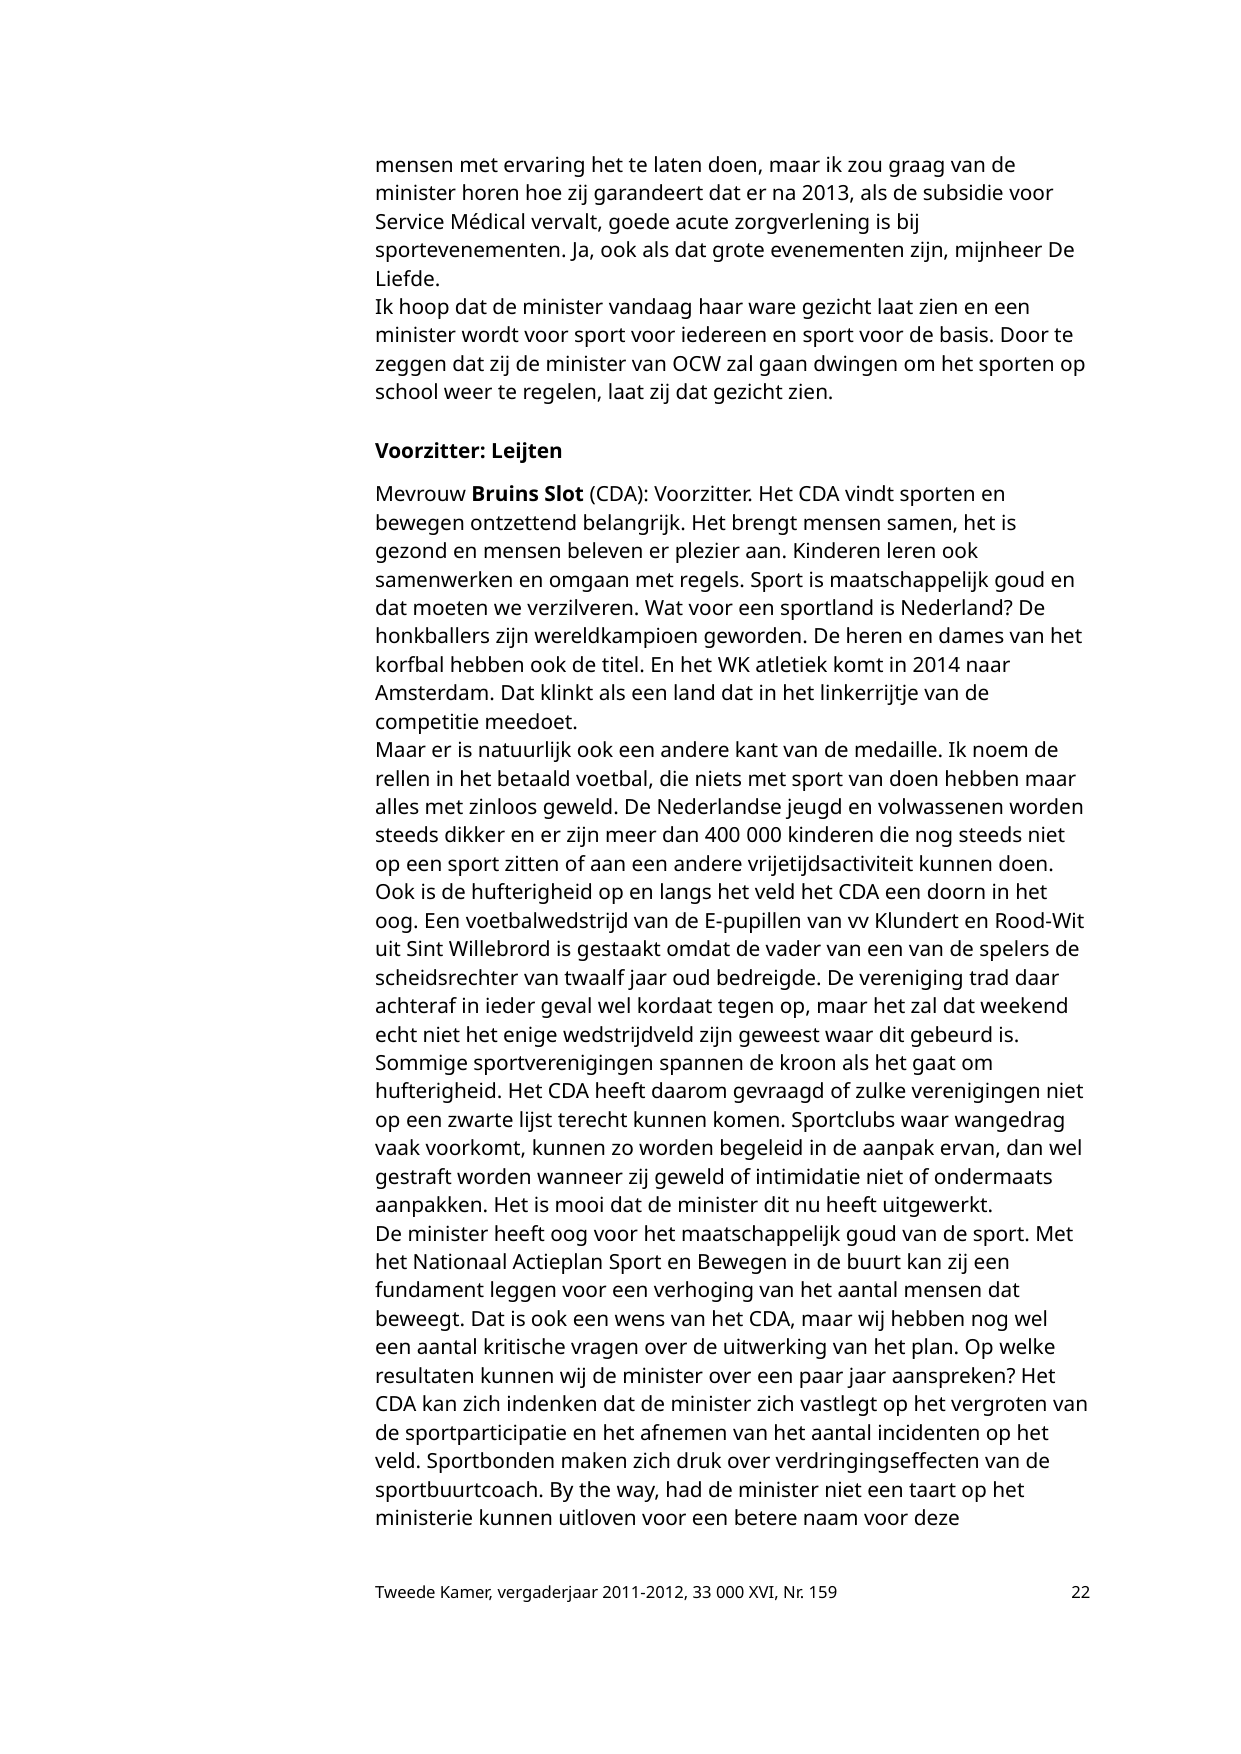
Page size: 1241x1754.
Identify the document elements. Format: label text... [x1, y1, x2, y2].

text Maar er is natuurlijk ook een andere kant van de medaille. Ik noem de rellen in het betaald voetbal, die niets met sport van doen hebben maar alles met zinloos geweld. De Nederlandse jeugd en volwassenen worden steeds dikker en er zijn meer dan 400 000 kinderen die nog steeds niet op een sport zitten of aan een andere vrijetijdsactiviteit kunnen doen. Ook is de hufterigheid op en langs het veld het CDA een doorn in het oog. Een voetbalwedstrijd van de E-pupillen van vv Klundert en Rood-Wit uit Sint Willebrord is gestaakt omdat de vader van een van de spelers de scheidsrechter van twaalf jaar oud bedreigde. De vereniging trad daar achteraf in ieder geval wel kordaat tegen op, maar het zal dat weekend echt niet het enige wedstrijdveld zijn geweest waar dit gebeurd is. Sommige sportverenigingen spannen de kroon als het gaat om hufterigheid. Het CDA heeft daarom gevraagd of zulke verenigingen niet op een zwarte lijst terecht kunnen komen. Sportclubs waar wangedrag vaak voorkomt, kunnen zo worden begeleid in de aanpak ervan, dan wel gestraft worden wanneer zij geweld of intimidatie niet of ondermaats aanpakken. Het is mooi dat de minister dit nu heeft uitgewerkt. [375, 735, 1090, 1219]
text mensen met ervaring het te laten doen, maar ik zou graag van de minister horen hoe zij garandeert dat er na 2013, als de subsidie voor Service Médical vervalt, goede acute zorgverlening is bij sportevenementen. Ja, ook als dat grote evenementen zijn, mijnheer De Liefde. [375, 150, 1090, 292]
text Voorzitter: Leijten [375, 436, 1090, 464]
text Mevrouw Bruins Slot (CDA): Voorzitter. Het CDA vindt sporten en bewegen ontzettend belangrijk. Het brengt mensen samen, het is gezond en mensen beleven er plezier aan. Kinderen leren ook samenwerken en omgaan met regels. Sport is maatschappelijk goud en dat moeten we verzilveren. Wat voor een sportland is Nederland? De honkballers zijn wereldkampioen geworden. De heren en dames van het korfbal hebben ook de titel. En het WK atletiek komt in 2014 naar Amsterdam. Dat klinkt als een land dat in het linkerrijtje van de competitie meedoet. [375, 479, 1090, 735]
text Ik hoop dat de minister vandaag haar ware gezicht laat zien en een minister wordt voor sport voor iedereen en sport voor de basis. Door te zeggen dat zij de minister van OCW zal gaan dwingen om het sporten op school weer te regelen, laat zij dat gezicht zien. [375, 292, 1090, 406]
text De minister heeft oog voor het maatschappelijk goud van de sport. Met het Nationaal Actieplan Sport en Bewegen in de buurt kan zij een fundament leggen voor een verhoging van het aantal mensen dat beweegt. Dat is ook een wens van het CDA, maar wij hebben nog wel een aantal kritische vragen over de uitwerking van het plan. Op welke resultaten kunnen wij de minister over een paar jaar aanspreken? Het CDA kan zich indenken dat de minister zich vastlegt op het vergroten van de sportparticipatie en het afnemen van het aantal incidenten op het veld. Sportbonden maken zich druk over verdringingseffecten van de sportbuurtcoach. By the way, had de minister niet een taart op het ministerie kunnen uitloven voor een betere naam voor deze [375, 1219, 1090, 1532]
